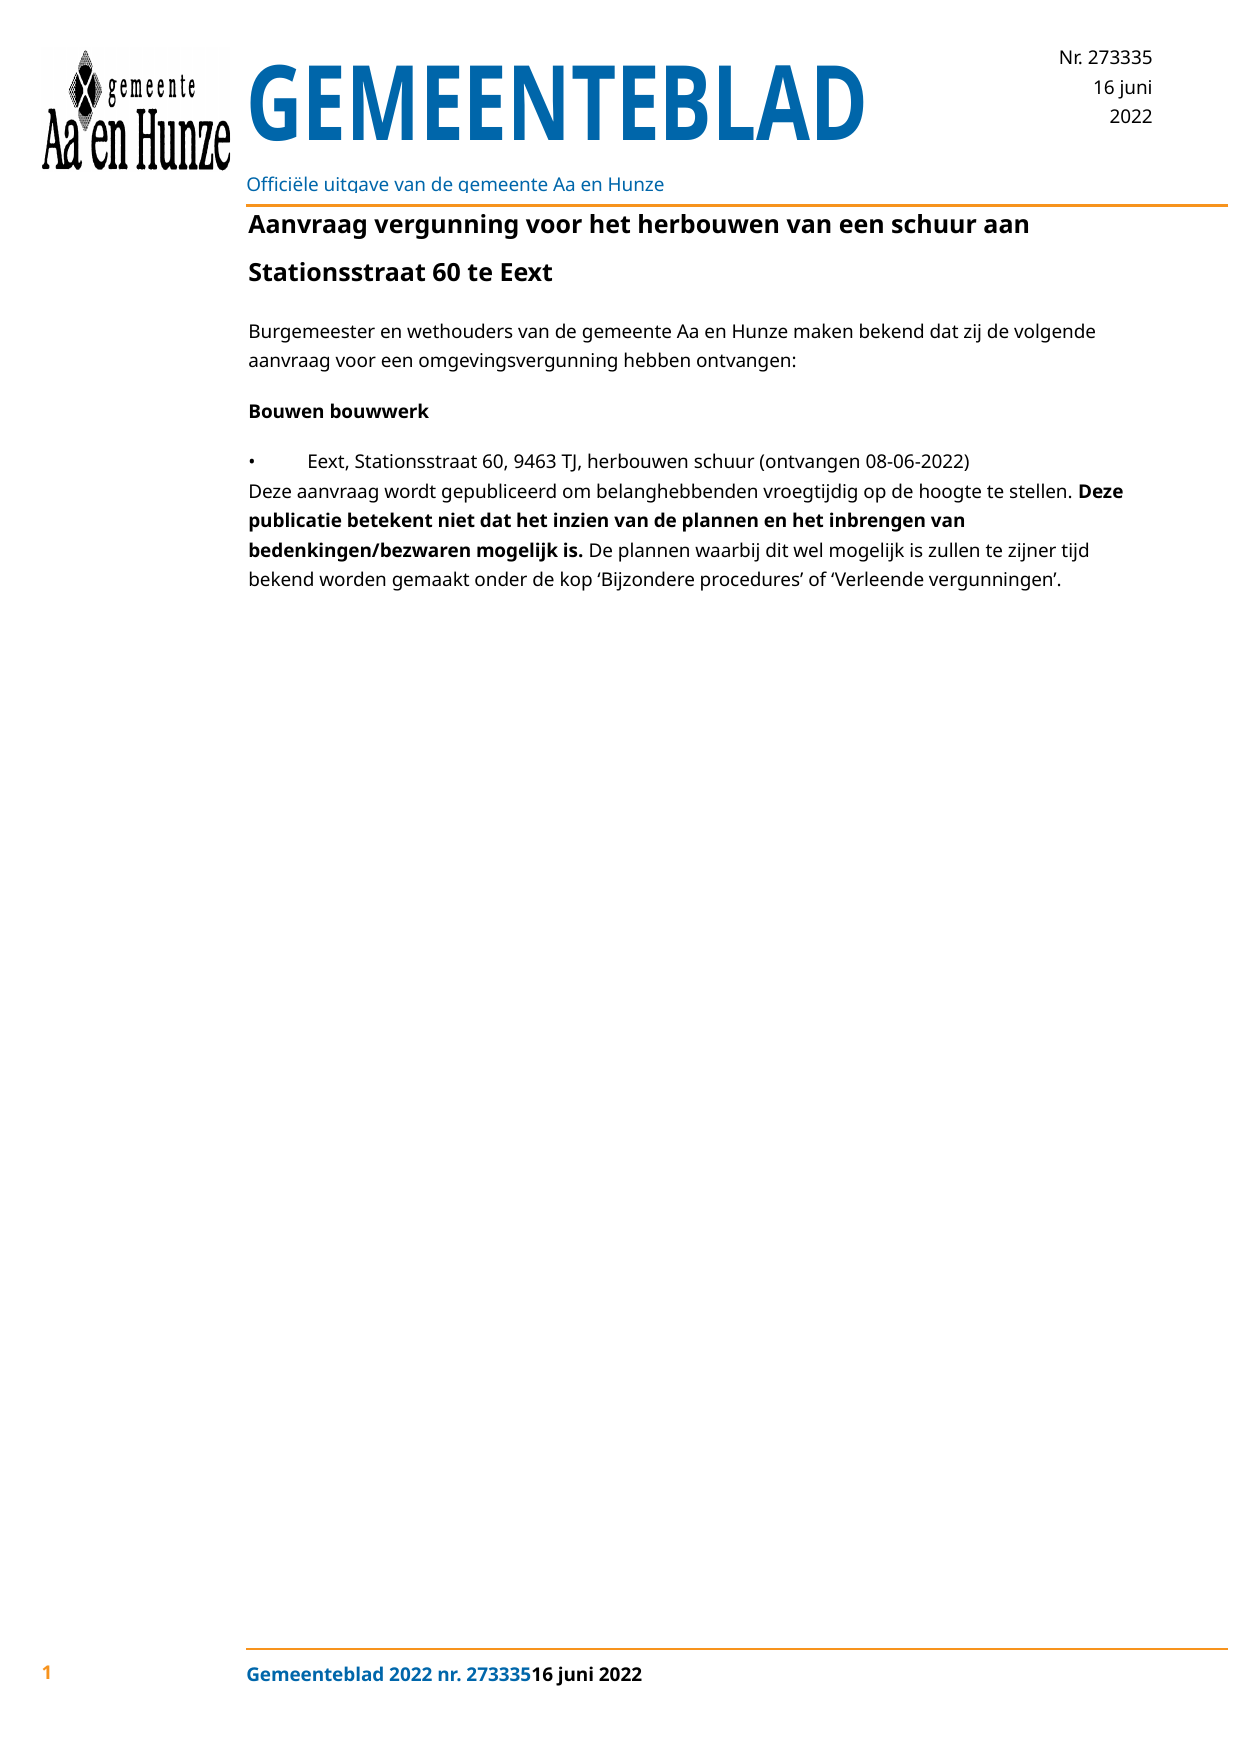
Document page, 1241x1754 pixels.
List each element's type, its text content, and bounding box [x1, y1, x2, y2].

text Bouwen bouwwerk [248, 398, 1152, 424]
text Aanvraag vergunning voor het herbouwen van een schuur aan Stationsstraat 60 te Eext [248, 207, 1152, 288]
picture [41, 47, 231, 172]
list Eext, Stationsstraat 60, 9463 TJ, herbouwen schuur (ontvangen 08-06-2022) [248, 448, 1152, 474]
text Deze aanvraag wordt gepubliceerd om belanghebbenden vroegtijdig op de hoogte te stellen. Deze publicatie betekent niet dat het inzien van de plannen en het inbrengen van bedenkingen/bezwaren mogelijk is. De plannen waarbij dit wel mogelijk is zullen te zijner tijd bekend worden gemaakt onder de kop ‘Bijzondere procedures’ of ‘Verleende vergunningen’. [248, 478, 1152, 592]
text Burgemeester en wethouders van de gemeente Aa en Hunze maken bekend dat zij de volgende aanvraag voor een omgevingsvergunning hebben ontvangen: [248, 318, 1152, 373]
